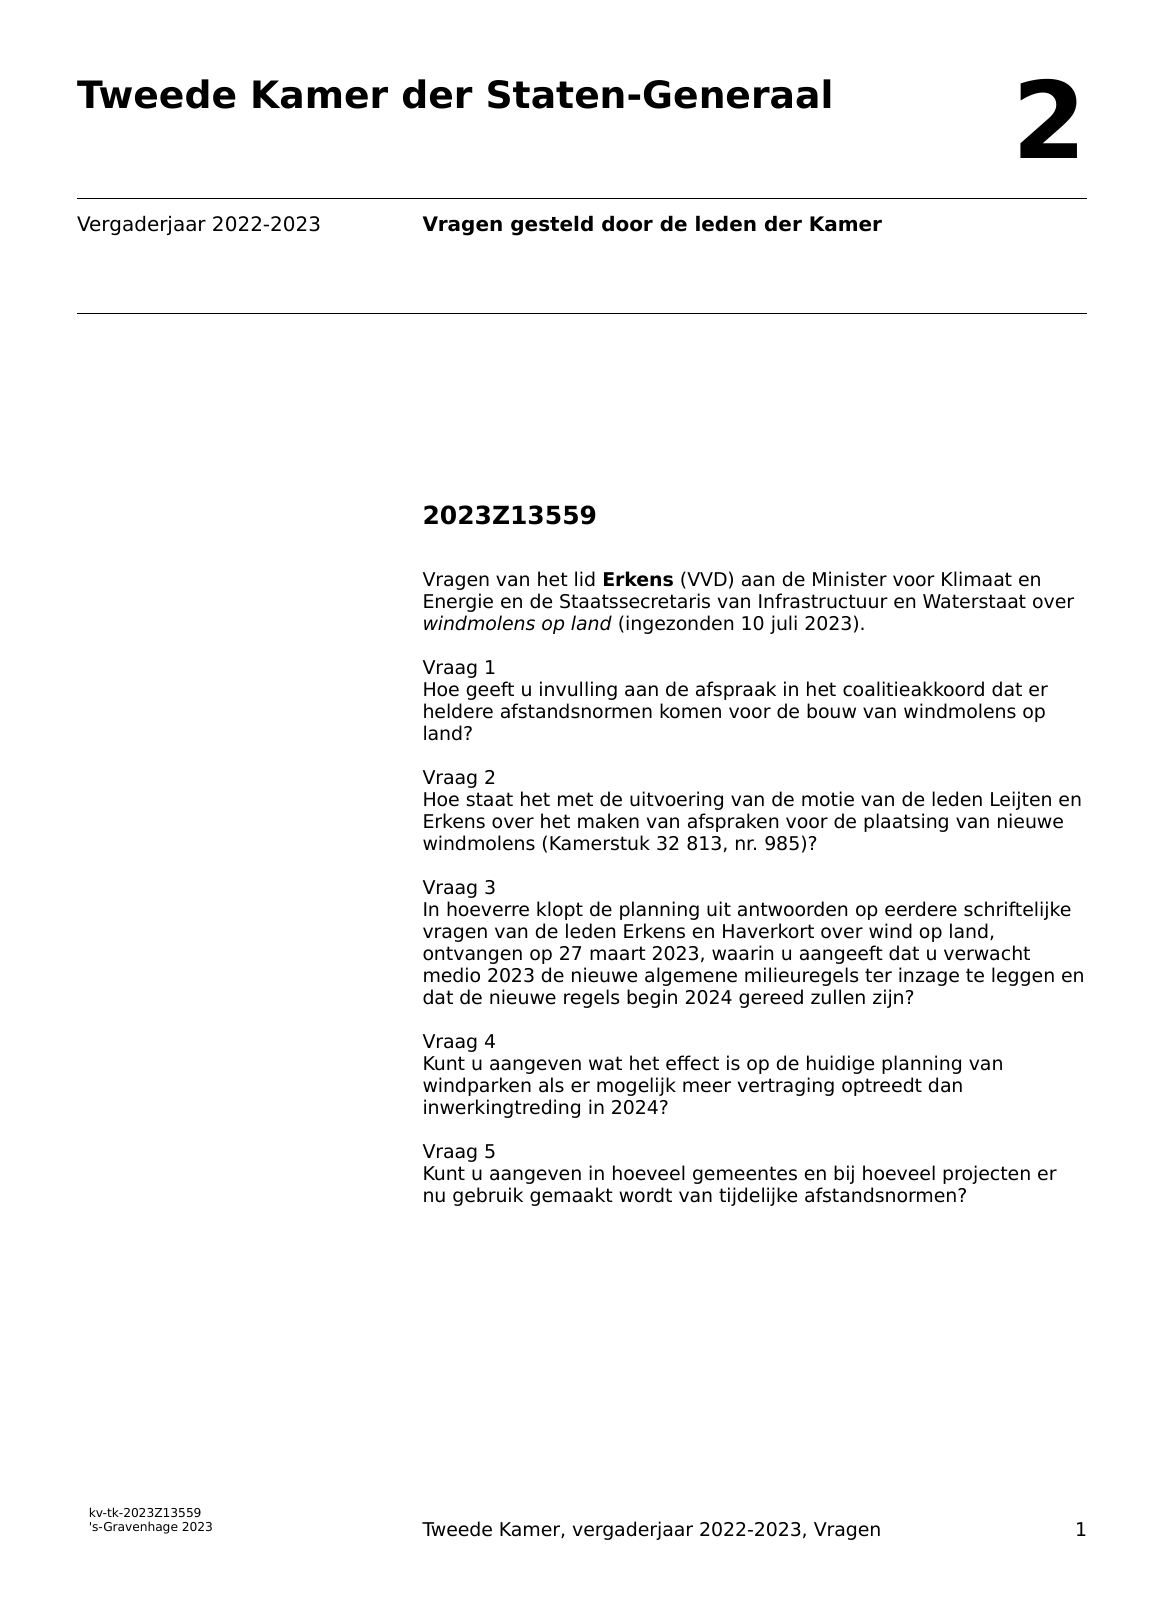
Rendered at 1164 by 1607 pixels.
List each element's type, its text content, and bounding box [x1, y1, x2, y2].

text Hoe staat het met de uitvoering van de motie van de leden Leijten en Erkens over het maken van afspraken voor de plaatsing van nieuwe windmolens (Kamerstuk 32 813, nr. 985)? [422, 789, 1087, 855]
text Vraag 1 [422, 657, 1087, 679]
text 2023Z13559 [422, 501, 1087, 531]
text 's-Gravenhage 2023 [88, 1520, 323, 1534]
text In hoeverre klopt de planning uit antwoorden op eerdere schriftelijke vragen van de leden Erkens en Haverkort over wind op land, ontvangen op 27 maart 2023, waarin u aangeeft dat u verwacht medio 2023 de nieuwe algemene milieuregels ter inzage te leggen en dat de nieuwe regels begin 2024 gereed zullen zijn? [422, 899, 1087, 1009]
text Hoe geeft u invulling aan de afspraak in het coalitieakkoord dat er heldere afstandsnormen komen voor de bouw van windmolens op land? [422, 679, 1087, 745]
text Vraag 3 [422, 877, 1087, 899]
text Vraag 2 [422, 767, 1087, 789]
text kv-tk-2023Z13559 [88, 1506, 323, 1520]
table_header Tweede Kamer der Staten-Generaal [77, 59, 886, 198]
table_cell Vergaderjaar 2022-2023 [77, 199, 422, 313]
table_header 2 [886, 59, 1087, 198]
text Vraag 4 [422, 1031, 1087, 1053]
text Kunt u aangeven wat het effect is op de huidige planning van windparken als er mogelijk meer vertraging optreedt dan inwerkingtreding in 2024? [422, 1053, 1087, 1119]
text Kunt u aangeven in hoeveel gemeentes en bij hoeveel projecten er nu gebruik gemaakt wordt van tijdelijke afstandsnormen? [422, 1163, 1087, 1207]
table_cell Vragen gesteld door de leden der Kamer [422, 199, 1087, 313]
text Vragen van het lid Erkens (VVD) aan de Minister voor Klimaat en Energie en de Staatssecretaris van Infrastructuur en Waterstaat over windmolens op land (ingezonden 10 juli 2023). [422, 569, 1087, 635]
text Vraag 5 [422, 1141, 1087, 1163]
